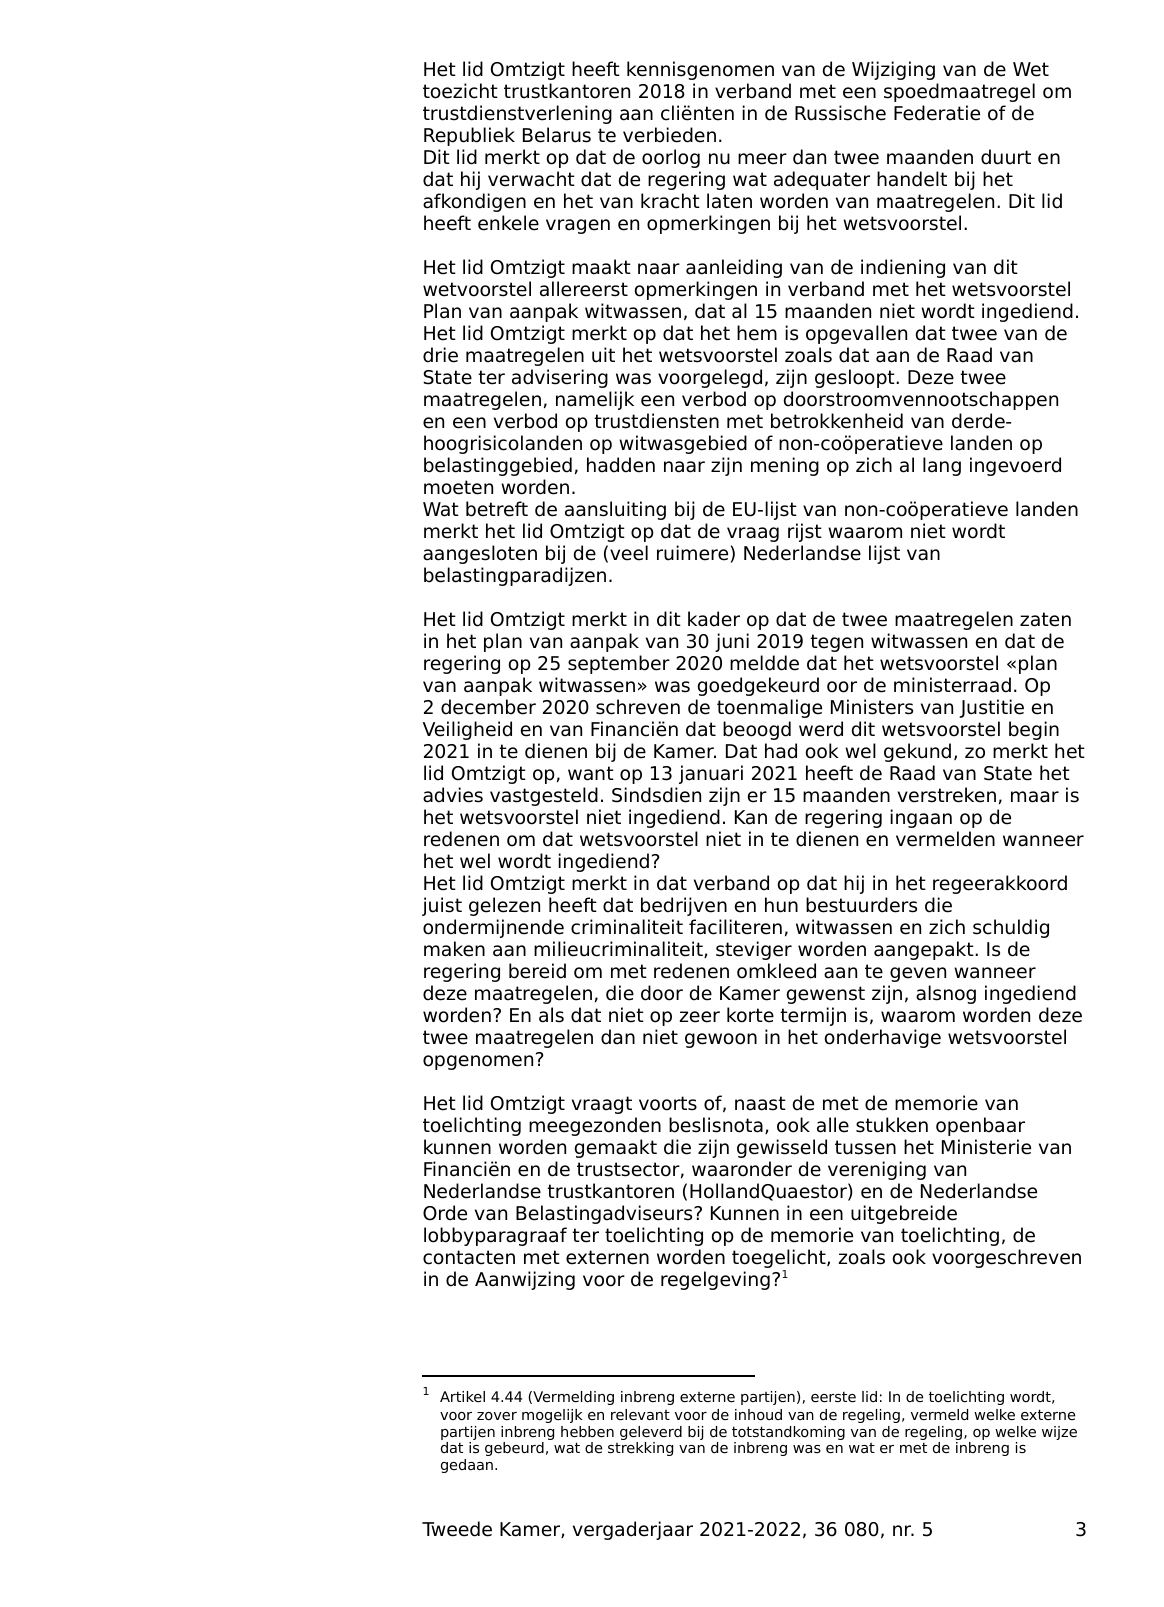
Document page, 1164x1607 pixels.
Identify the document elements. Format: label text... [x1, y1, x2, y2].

text Het lid Omtzigt maakt naar aanleiding van de indiening van dit wetvoorstel allereerst opmerkingen in verband met het wetsvoorstel Plan van aanpak witwassen, dat al 15 maanden niet wordt ingediend. Het lid Omtzigt merkt op dat het hem is opgevallen dat twee van de drie maatregelen uit het wetsvoorstel zoals dat aan de Raad van State ter advisering was voorgelegd, zijn gesloopt. Deze twee maatregelen, namelijk een verbod op doorstroomvennootschappen en een verbod op trustdiensten met betrokkenheid van derde-hoogrisicolanden op witwasgebied of non-coöperatieve landen op belastinggebied, hadden naar zijn mening op zich al lang ingevoerd moeten worden. [422, 257, 1087, 499]
text Het lid Omtzigt heeft kennisgenomen van de Wijziging van de Wet toezicht trustkantoren 2018 in verband met een spoedmaatregel om trustdienstverlening aan cliënten in de Russische Federatie of de Republiek Belarus te verbieden. [422, 59, 1087, 147]
text Het lid Omtzigt merkt in dat verband op dat hij in het regeerakkoord juist gelezen heeft dat bedrijven en hun bestuurders die ondermijnende criminaliteit faciliteren, witwassen en zich schuldig maken aan milieucriminaliteit, steviger worden aangepakt. Is de regering bereid om met redenen omkleed aan te geven wanneer deze maatregelen, die door de Kamer gewenst zijn, alsnog ingediend worden? En als dat niet op zeer korte termijn is, waarom worden deze twee maatregelen dan niet gewoon in het onderhavige wetsvoorstel opgenomen? [422, 873, 1087, 1071]
text Wat betreft de aansluiting bij de EU-lijst van non-coöperatieve landen merkt het lid Omtzigt op dat de vraag rijst waarom niet wordt aangesloten bij de (veel ruimere) Nederlandse lijst van belastingparadijzen. [422, 499, 1087, 587]
text Artikel 4.44 (Vermelding inbreng externe partijen), eerste lid: In de toelichting wordt, voor zover mogelijk en relevant voor de inhoud van de regeling, vermeld welke externe partijen inbreng hebben geleverd bij de totstandkoming van de regeling, op welke wijze dat is gebeurd, wat de strekking van de inbreng was en wat er met de inbreng is gedaan. [422, 1385, 1087, 1474]
text Het lid Omtzigt merkt in dit kader op dat de twee maatregelen zaten in het plan van aanpak van 30 juni 2019 tegen witwassen en dat de regering op 25 september 2020 meldde dat het wetsvoorstel «plan van aanpak witwassen» was goedgekeurd oor de ministerraad. Op 2 december 2020 schreven de toenmalige Ministers van Justitie en Veiligheid en van Financiën dat beoogd werd dit wetsvoorstel begin 2021 in te dienen bij de Kamer. Dat had ook wel gekund, zo merkt het lid Omtzigt op, want op 13 januari 2021 heeft de Raad van State het advies vastgesteld. Sindsdien zijn er 15 maanden verstreken, maar is het wetsvoorstel niet ingediend. Kan de regering ingaan op de redenen om dat wetsvoorstel niet in te dienen en vermelden wanneer het wel wordt ingediend? [422, 609, 1087, 873]
text Het lid Omtzigt vraagt voorts of, naast de met de memorie van toelichting meegezonden beslisnota, ook alle stukken openbaar kunnen worden gemaakt die zijn gewisseld tussen het Ministerie van Financiën en de trustsector, waaronder de vereniging van Nederlandse trustkantoren (HollandQuaestor) en de Nederlandse Orde van Belastingadviseurs? Kunnen in een uitgebreide lobbyparagraaf ter toelichting op de memorie van toelichting, de contacten met externen worden toegelicht, zoals ook voorgeschreven in de Aanwijzing voor de regelgeving? [422, 1093, 1087, 1291]
text Dit lid merkt op dat de oorlog nu meer dan twee maanden duurt en dat hij verwacht dat de regering wat adequater handelt bij het afkondigen en het van kracht laten worden van maatregelen. Dit lid heeft enkele vragen en opmerkingen bij het wetsvoorstel. [422, 147, 1087, 235]
